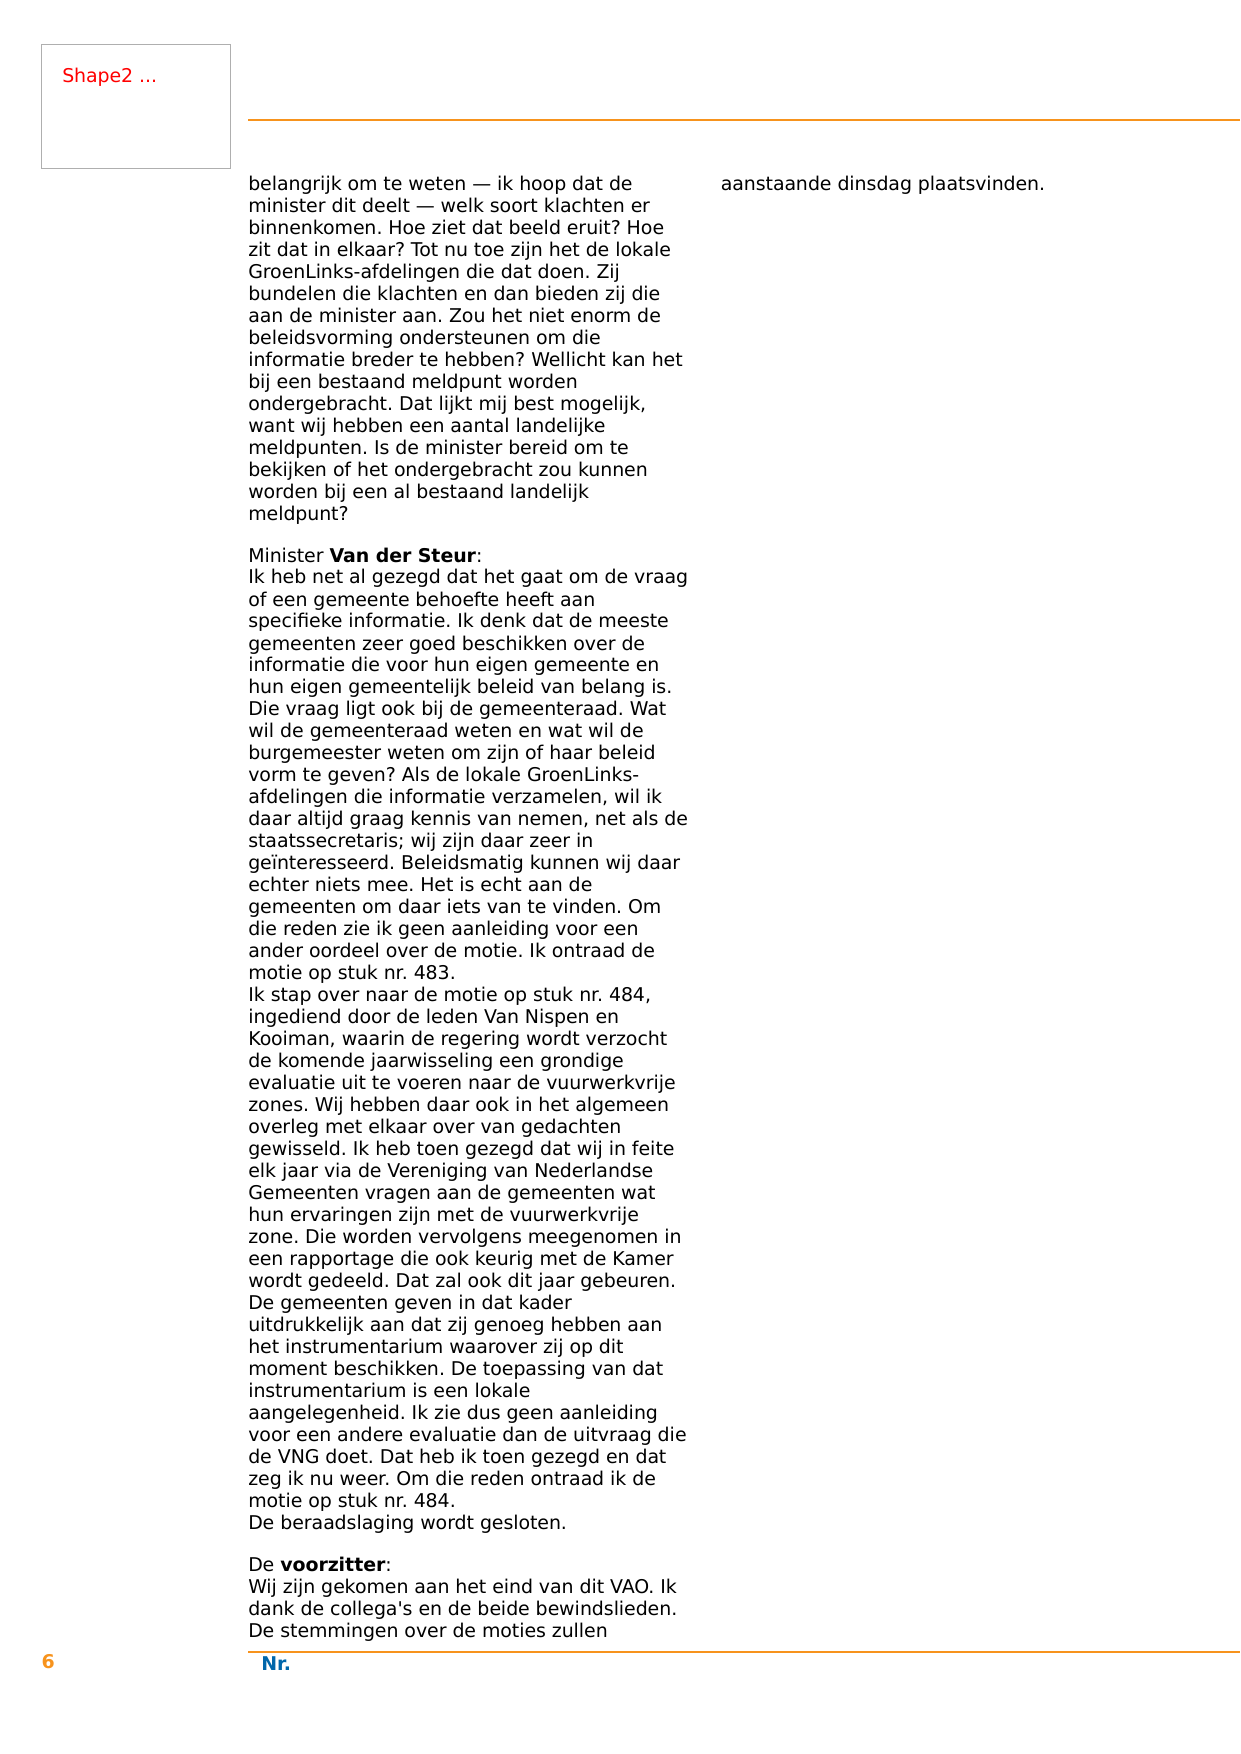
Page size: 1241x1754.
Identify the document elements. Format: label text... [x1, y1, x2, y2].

text aanstaande dinsdag plaatsvinden. [721, 173, 1163, 195]
text De voorzitter: [248, 1553, 691, 1576]
text belangrijk om te weten — ik hoop dat de minister dit deelt — welk soort klachten er binnenkomen. Hoe ziet dat beeld eruit? Hoe zit dat in elkaar? Tot nu toe zijn het de lokale GroenLinks-afdelingen die dat doen. Zij bundelen die klachten en dan bieden zij die aan de minister aan. Zou het niet enorm de beleidsvorming ondersteunen om die informatie breder te hebben? Wellicht kan het bij een bestaand meldpunt worden ondergebracht. Dat lijkt mij best mogelijk, want wij hebben een aantal landelijke meldpunten. Is de minister bereid om te bekijken of het ondergebracht zou kunnen worden bij een al bestaand landelijk meldpunt? [248, 173, 691, 524]
text De beraadslaging wordt gesloten. [248, 1512, 691, 1533]
text Ik heb net al gezegd dat het gaat om de vraag of een gemeente behoefte heeft aan specifieke informatie. Ik denk dat de meeste gemeenten zeer goed beschikken over de informatie die voor hun eigen gemeente en hun eigen gemeentelijk beleid van belang is. Die vraag ligt ook bij de gemeenteraad. Wat wil de gemeenteraad weten en wat wil de burgemeester weten om zijn of haar beleid vorm te geven? Als de lokale GroenLinks-afdelingen die informatie verzamelen, wil ik daar altijd graag kennis van nemen, net als de staatssecretaris; wij zijn daar zeer in geïnteresseerd. Beleidsmatig kunnen wij daar echter niets mee. Het is echt aan de gemeenten om daar iets van te vinden. Om die reden zie ik geen aanleiding voor een ander oordeel over de motie. Ik ontraad de motie op stuk nr. 483. [248, 566, 691, 984]
text Ik stap over naar de motie op stuk nr. 484, ingediend door de leden Van Nispen en Kooiman, waarin de regering wordt verzocht de komende jaarwisseling een grondige evaluatie uit te voeren naar de vuurwerkvrije zones. Wij hebben daar ook in het algemeen overleg met elkaar over van gedachten gewisseld. Ik heb toen gezegd dat wij in feite elk jaar via de Vereniging van Nederlandse Gemeenten vragen aan de gemeenten wat hun ervaringen zijn met de vuurwerkvrije zone. Die worden vervolgens meegenomen in een rapportage die ook keurig met de Kamer wordt gedeeld. Dat zal ook dit jaar gebeuren. De gemeenten geven in dat kader uitdrukkelijk aan dat zij genoeg hebben aan het instrumentarium waarover zij op dit moment beschikken. De toepassing van dat instrumentarium is een lokale aangelegenheid. Ik zie dus geen aanleiding voor een andere evaluatie dan de uitvraag die de VNG doet. Dat heb ik toen gezegd en dat zeg ik nu weer. Om die reden ontraad ik de motie op stuk nr. 484. [248, 984, 691, 1512]
text Minister Van der Steur: [248, 544, 691, 566]
text Wij zijn gekomen aan het eind van dit VAO. Ik dank de collega's en de beide bewindslieden. De stemmingen over de moties zullen [248, 1576, 691, 1641]
